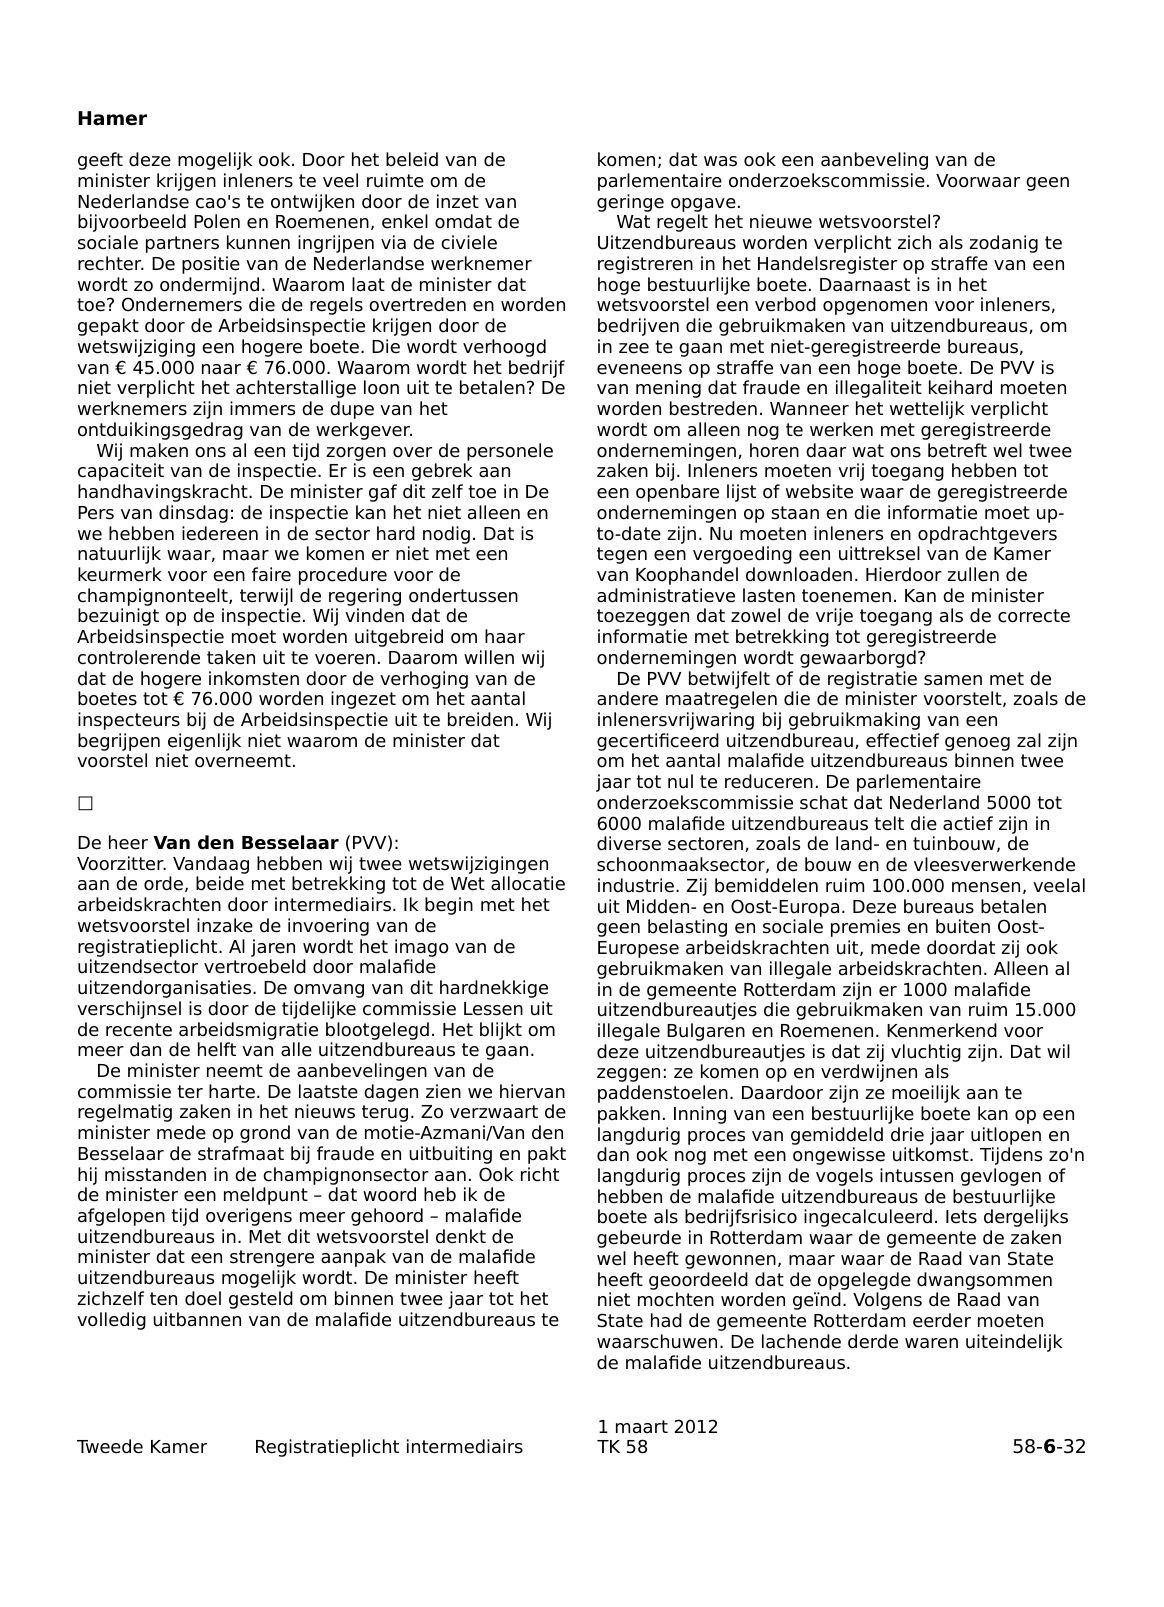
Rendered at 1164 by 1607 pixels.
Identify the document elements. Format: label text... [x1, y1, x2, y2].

text geeft deze mogelijk ook. Door het beleid van de minister krijgen inleners te veel ruimte om de Nederlandse cao's te ontwijken door de inzet van bijvoorbeeld Polen en Roemenen, enkel omdat de sociale partners kunnen ingrijpen via de civiele rechter. De positie van de Nederlandse werknemer wordt zo ondermijnd. Waarom laat de minister dat toe? Ondernemers die de regels overtreden en worden gepakt door de Arbeidsinspectie krijgen door de wetswijziging een hogere boete. Die wordt verhoogd van € 45.000 naar € 76.000. Waarom wordt het bedrijf niet verplicht het achterstallige loon uit te betalen? De werknemers zijn immers de dupe van het ontduikingsgedrag van de werkgever. [77, 150, 567, 440]
text komen; dat was ook een aanbeveling van de parlementaire onderzoekscommissie. Voorwaar geen geringe opgave. [596, 150, 1087, 212]
text Wat regelt het nieuwe wetsvoorstel? Uitzendbureaus worden verplicht zich als zodanig te registreren in het Handelsregister op straffe van een hoge bestuurlijke boete. Daarnaast is in het wetsvoorstel een verbod opgenomen voor inleners, bedrijven die gebruikmaken van uitzendbureaus, om in zee te gaan met niet-geregistreerde bureaus, eveneens op straffe van een hoge boete. De PVV is van mening dat fraude en illegaliteit keihard moeten worden bestreden. Wanneer het wettelijk verplicht wordt om alleen nog te werken met geregistreerde ondernemingen, horen daar wat ons betreft wel twee zaken bij. Inleners moeten vrij toegang hebben tot een openbare lijst of website waar de geregistreerde ondernemingen op staan en die informatie moet up-to-date zijn. Nu moeten inleners en opdrachtgevers tegen een vergoeding een uittreksel van de Kamer van Koophandel downloaden. Hierdoor zullen de administratieve lasten toenemen. Kan de minister toezeggen dat zowel de vrije toegang als de correcte informatie met betrekking tot geregistreerde ondernemingen wordt gewaarborgd? [596, 212, 1087, 668]
text De PVV betwijfelt of de registratie samen met de andere maatregelen die de minister voorstelt, zoals de inlenersvrijwaring bij gebruikmaking van een gecertificeerd uitzendbureau, effectief genoeg zal zijn om het aantal malafide uitzendbureaus binnen twee jaar tot nul te reduceren. De parlementaire onderzoekscommissie schat dat Nederland 5000 tot 6000 malafide uitzendbureaus telt die actief zijn in diverse sectoren, zoals de land- en tuinbouw, de schoonmaaksector, de bouw en de vleesverwerkende industrie. Zij bemiddelen ruim 100.000 mensen, veelal uit Midden- en Oost-Europa. Deze bureaus betalen geen belasting en sociale premies en buiten Oost-Europese arbeidskrachten uit, mede doordat zij ook gebruikmaken van illegale arbeidskrachten. Alleen al in de gemeente Rotterdam zijn er 1000 malafide uitzendbureautjes die gebruikmaken van ruim 15.000 illegale Bulgaren en Roemenen. Kenmerkend voor deze uitzendbureautjes is dat zij vluchtig zijn. Dat wil zeggen: ze komen op en verdwijnen als paddenstoelen. Daardoor zijn ze moeilijk aan te pakken. Inning van een bestuurlijke boete kan op een langdurig proces van gemiddeld drie jaar uitlopen en dan ook nog met een ongewisse uitkomst. Tijdens zo'n langdurig proces zijn de vogels intussen gevlogen of hebben de malafide uitzendbureaus de bestuurlijke boete als bedrijfsrisico ingecalculeerd. Iets dergelijks gebeurde in Rotterdam waar de gemeente de zaken wel heeft gewonnen, maar waar de Raad van State heeft geoordeeld dat de opgelegde dwangsommen niet mochten worden geïnd. Volgens de Raad van State had de gemeente Rotterdam eerder moeten waarschuwen. De lachende derde waren uiteindelijk de malafide uitzendbureaus. [596, 668, 1087, 1373]
text De heer Van den Besselaar (PVV): [77, 833, 567, 853]
text Voorzitter. Vandaag hebben wij twee wetswijzigingen aan de orde, beide met betrekking tot de Wet allocatie arbeidskrachten door intermediairs. Ik begin met het wetsvoorstel inzake de invoering van de registratieplicht. Al jaren wordt het imago van de uitzendsector vertroebeld door malafide uitzendorganisaties. De omvang van dit hardnekkige verschijnsel is door de tijdelijke commissie Lessen uit de recente arbeidsmigratie blootgelegd. Het blijkt om meer dan de helft van alle uitzendbureaus te gaan. [77, 853, 567, 1061]
text De minister neemt de aanbevelingen van de commissie ter harte. De laatste dagen zien we hiervan regelmatig zaken in het nieuws terug. Zo verzwaart de minister mede op grond van de motie-Azmani/Van den Besselaar de strafmaat bij fraude en uitbuiting en pakt hij misstanden in de champignonsector aan. Ook richt de minister een meldpunt – dat woord heb ik de afgelopen tijd overigens meer gehoord – malafide uitzendbureaus in. Met dit wetsvoorstel denkt de minister dat een strengere aanpak van de malafide uitzendbureaus mogelijk wordt. De minister heeft zichzelf ten doel gesteld om binnen twee jaar tot het volledig uitbannen van de malafide uitzendbureaus te [77, 1061, 567, 1330]
text Wij maken ons al een tijd zorgen over de personele capaciteit van de inspectie. Er is een gebrek aan handhavingskracht. De minister gaf dit zelf toe in De Pers van dinsdag: de inspectie kan het niet alleen en we hebben iedereen in de sector hard nodig. Dat is natuurlijk waar, maar we komen er niet met een keurmerk voor een faire procedure voor de champignonteelt, terwijl de regering ondertussen bezuinigt op de inspectie. Wij vinden dat de Arbeidsinspectie moet worden uitgebreid om haar controlerende taken uit te voeren. Daarom willen wij dat de hogere inkomsten door de verhoging van de boetes tot € 76.000 worden ingezet om het aantal inspecteurs bij de Arbeidsinspectie uit te breiden. Wij begrijpen eigenlijk niet waarom de minister dat voorstel niet overneemt. [77, 440, 567, 772]
text □ [77, 792, 567, 813]
